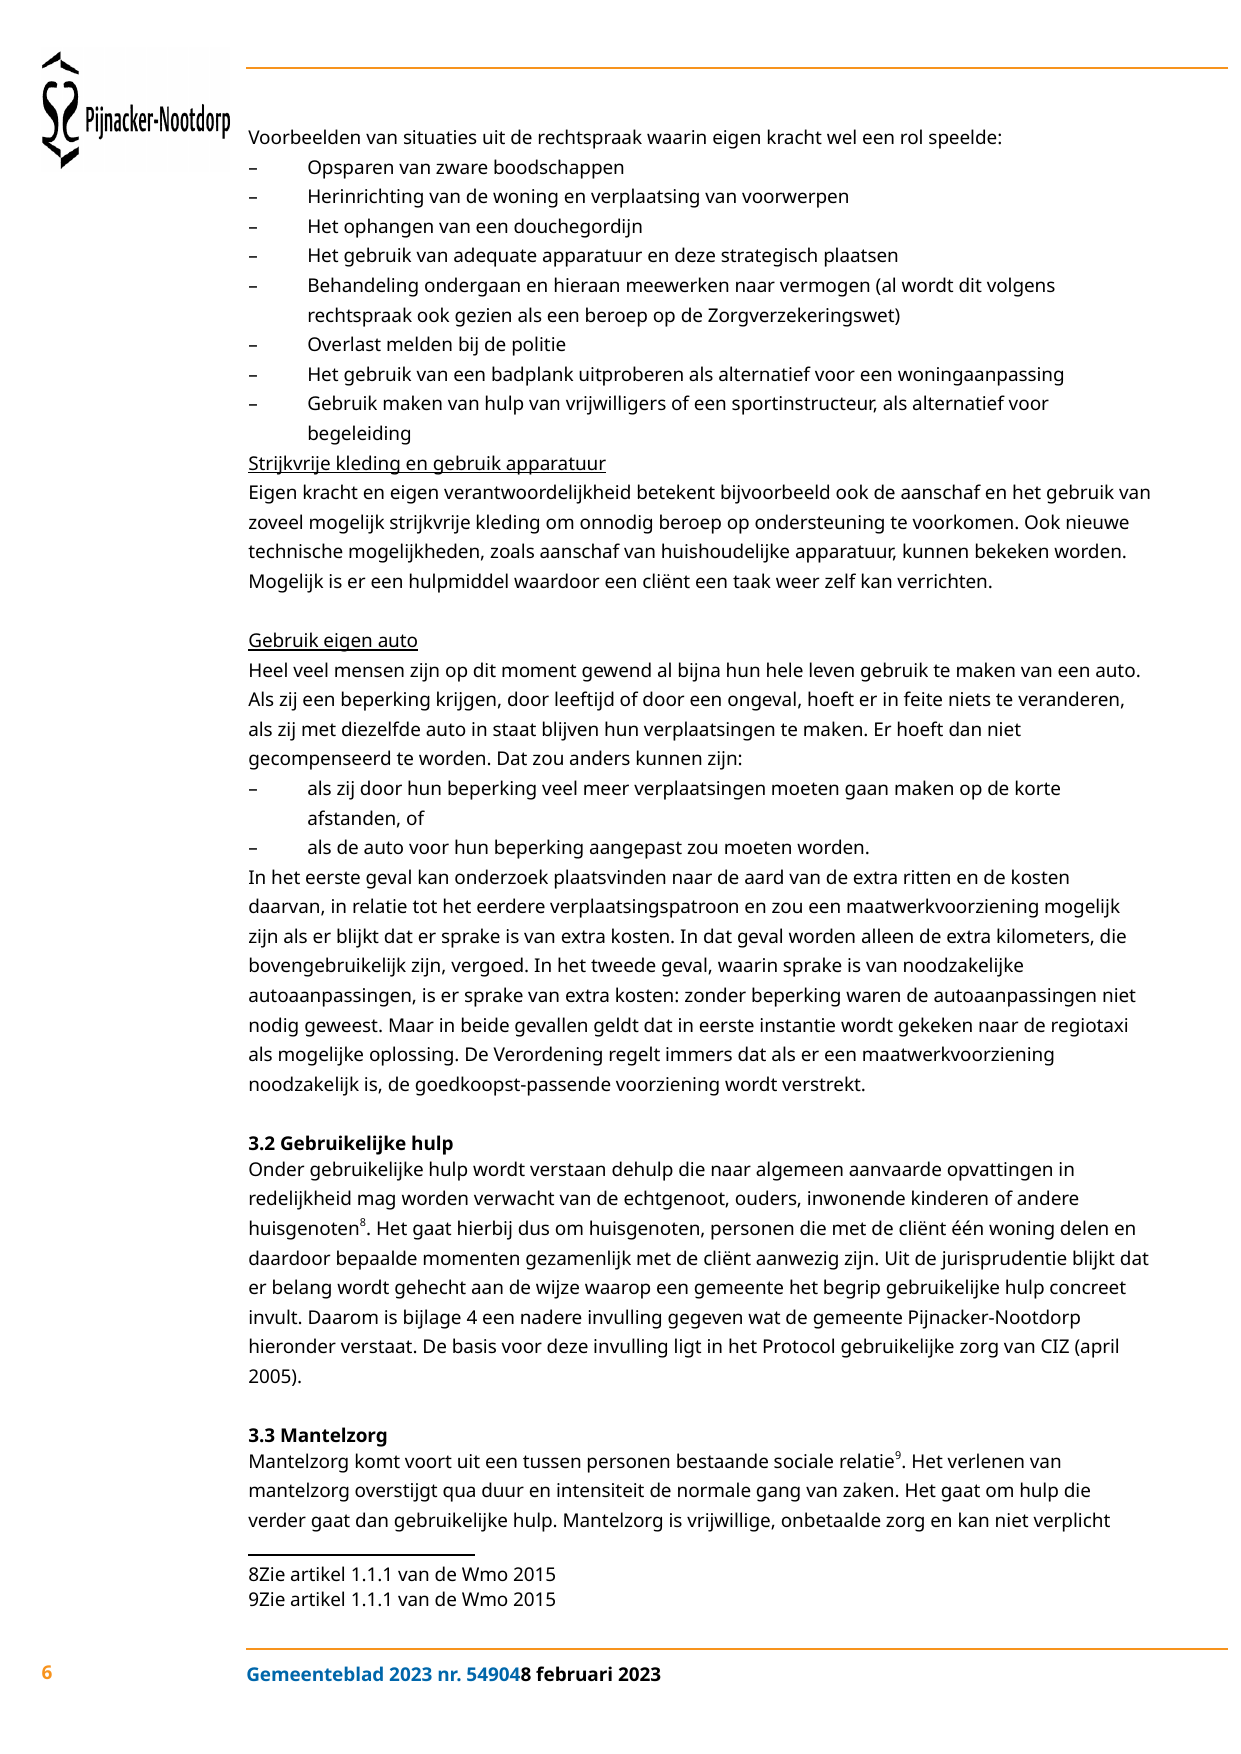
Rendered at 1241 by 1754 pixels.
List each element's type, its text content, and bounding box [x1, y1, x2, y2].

text Zie artikel 1.1.1 van de Wmo 2015 [248, 1586, 1152, 1612]
text Zie artikel 1.1.1 van de Wmo 2015 [248, 1561, 1152, 1586]
list als zij door hun beperking veel meer verplaatsingen moeten gaan maken op de korte afstanden, of [248, 775, 1152, 831]
list Behandeling ondergaan en hieraan meewerken naar vermogen (al wordt dit volgens rechtspraak ook gezien als een beroep op de Zorgverzekeringswet) [248, 272, 1152, 328]
list Het gebruik van adequate apparatuur en deze strategisch plaatsen [248, 243, 1152, 268]
text Gebruik eigen auto [248, 627, 1152, 653]
text 3.2 Gebruikelijke hulp [248, 1130, 1152, 1156]
text Onder gebruikelijke hulp wordt verstaan dehulp die naar algemeen aanvaarde opvattingen in redelijkheid mag worden verwacht van de echtgenoot, ouders, inwonende kinderen of andere huisgenoten. Het gaat hierbij dus om huisgenoten, personen die met de cliënt één woning delen en daardoor bepaalde momenten gezamenlijk met de cliënt aanwezig zijn. Uit de jurisprudentie blijkt dat er belang wordt gehecht aan de wijze waarop een gemeente het begrip gebruikelijke hulp concreet invult. Daarom is bijlage 4 een nadere invulling gegeven wat de gemeente Pijnacker-Nootdorp hieronder verstaat. De basis voor deze invulling ligt in het Protocol gebruikelijke zorg van CIZ (april 2005). [248, 1156, 1152, 1389]
text Heel veel mensen zijn op dit moment gewend al bijna hun hele leven gebruik te maken van een auto. Als zij een beperking krijgen, door leeftijd of door een ongeval, hoeft er in feite niets te veranderen, als zij met diezelfde auto in staat blijven hun verplaatsingen te maken. Er hoeft dan niet gecompenseerd te worden. Dat zou anders kunnen zijn: [248, 657, 1152, 771]
text Strijkvrije kleding en gebruik apparatuur [248, 450, 1152, 476]
list Opsparen van zware boodschappen [248, 154, 1152, 180]
text 3.3 Mantelzorg [248, 1422, 1152, 1448]
text In het eerste geval kan onderzoek plaatsvinden naar de aard van de extra ritten en de kosten daarvan, in relatie tot het eerdere verplaatsingspatroon en zou een maatwerkvoorziening mogelijk zijn als er blijkt dat er sprake is van extra kosten. In dat geval worden alleen de extra kilometers, die bovengebruikelijk zijn, vergoed. In het tweede geval, waarin sprake is van noodzakelijke autoaanpassingen, is er sprake van extra kosten: zonder beperking waren de autoaanpassingen niet nodig geweest. Maar in beide gevallen geldt dat in eerste instantie wordt gekeken naar de regiotaxi als mogelijke oplossing. De Verordening regelt immers dat als er een maatwerkvoorziening noodzakelijk is, de goedkoopst-passende voorziening wordt verstrekt. [248, 864, 1152, 1097]
text Mantelzorg komt voort uit een tussen personen bestaande sociale relatie. Het verlenen van mantelzorg overstijgt qua duur en intensiteit de normale gang van zaken. Het gaat om hulp die verder gaat dan gebruikelijke hulp. Mantelzorg is vrijwillige, onbetaalde zorg en kan niet verplicht [248, 1448, 1152, 1533]
list Het gebruik van een badplank uitproberen als alternatief voor een woningaanpassing [248, 361, 1152, 387]
picture [41, 47, 231, 172]
list als de auto voor hun beperking aangepast zou moeten worden. [248, 834, 1152, 860]
list Overlast melden bij de politie [248, 331, 1152, 357]
list Herinrichting van de woning en verplaatsing van voorwerpen [248, 183, 1152, 209]
text Eigen kracht en eigen verantwoordelijkheid betekent bijvoorbeeld ook de aanschaf en het gebruik van zoveel mogelijk strijkvrije kleding om onnodig beroep op ondersteuning te voorkomen. Ook nieuwe technische mogelijkheden, zoals aanschaf van huishoudelijke apparatuur, kunnen bekeken worden. Mogelijk is er een hulpmiddel waardoor een cliënt een taak weer zelf kan verrichten. [248, 479, 1152, 594]
text Voorbeelden van situaties uit de rechtspraak waarin eigen kracht wel een rol speelde: [248, 124, 1152, 150]
list Gebruik maken van hulp van vrijwilligers of een sportinstructeur, als alternatief voor begeleiding [248, 391, 1152, 446]
list Het ophangen van een douchegordijn [248, 213, 1152, 239]
